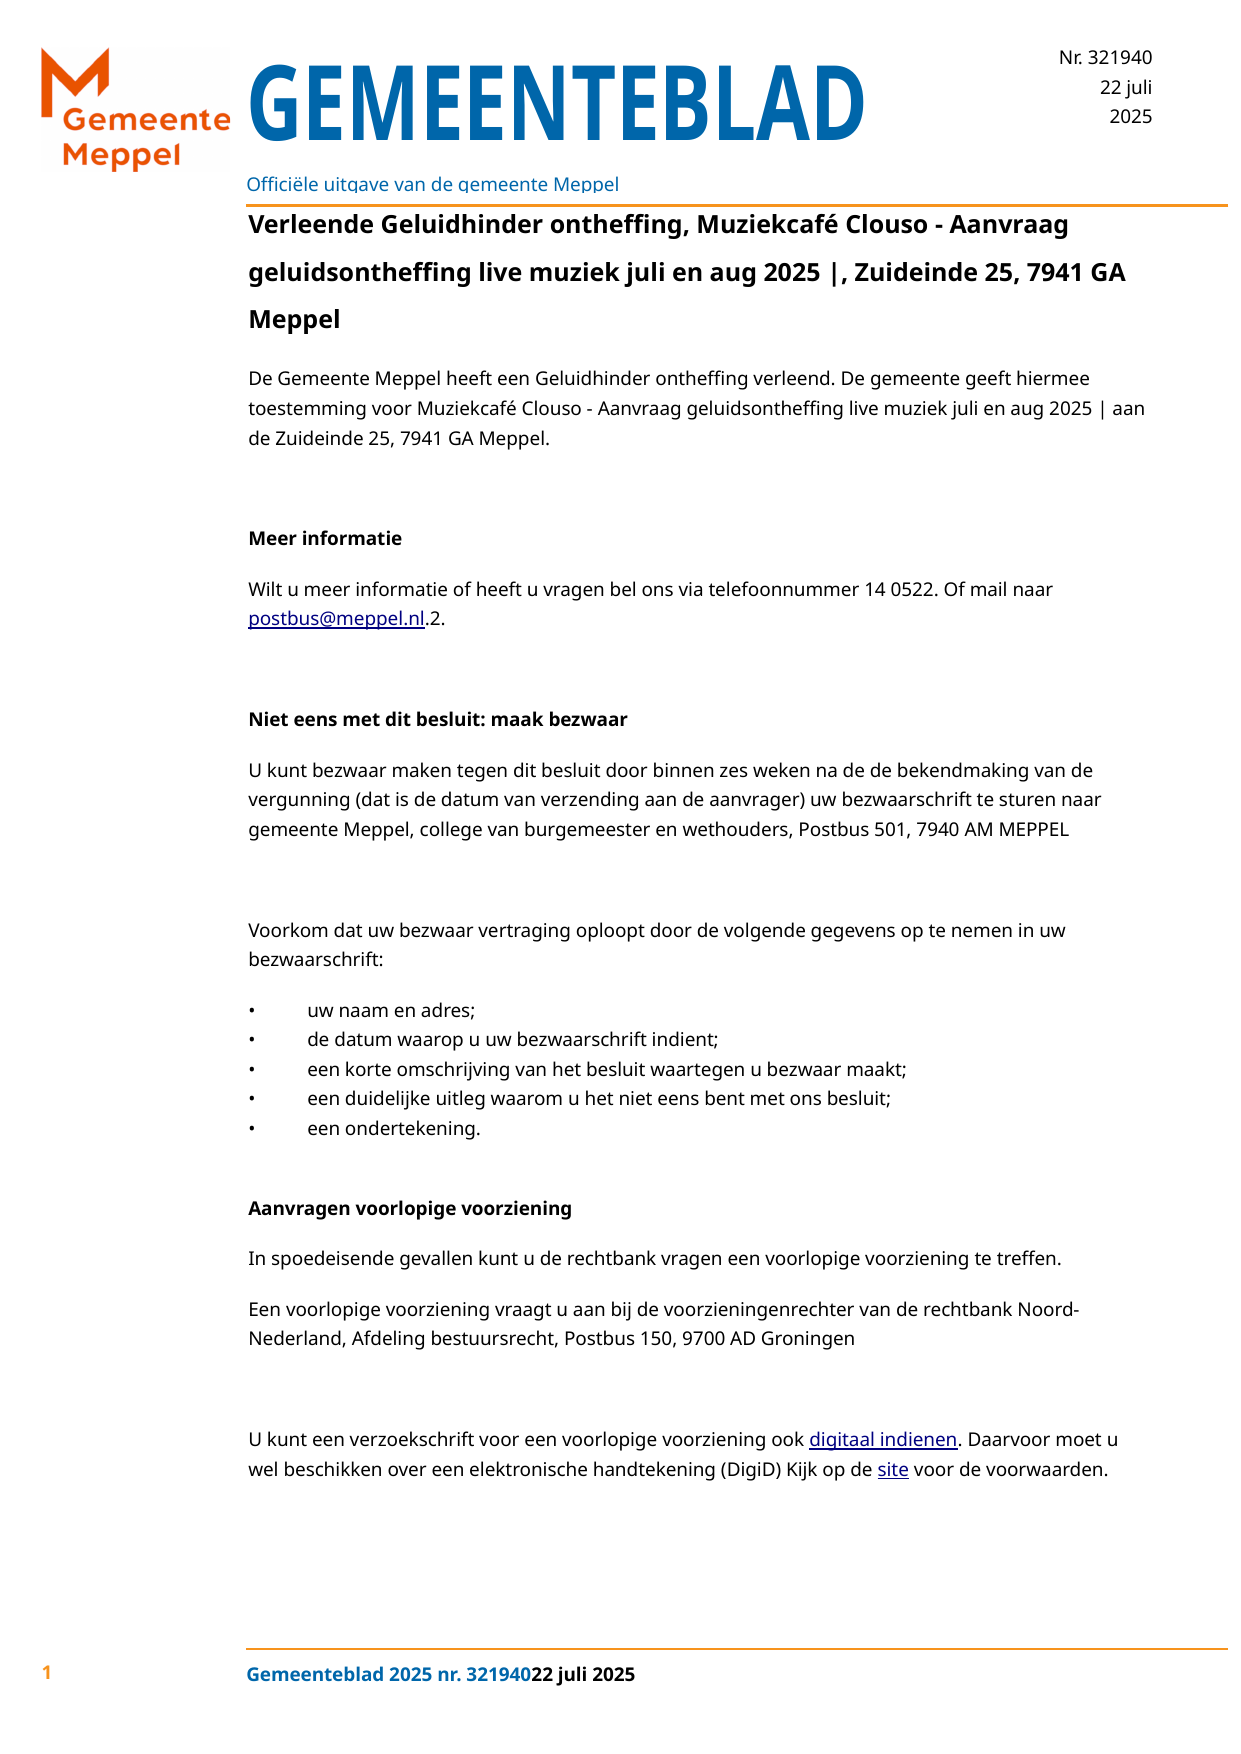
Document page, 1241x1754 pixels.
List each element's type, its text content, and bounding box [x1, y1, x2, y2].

text Aanvragen voorlopige voorziening [248, 1195, 1152, 1221]
text U kunt bezwaar maken tegen dit besluit door binnen zes weken na de de bekendmaking van de vergunning (dat is de datum van verzending aan de aanvrager) uw bezwaarschrift te sturen naar gemeente Meppel, college van burgemeester en wethouders, Postbus 501, 7940 AM MEPPEL [248, 757, 1152, 842]
text Meer informatie [248, 526, 1152, 551]
picture [41, 47, 231, 172]
text In spoedeisende gevallen kunt u de rechtbank vragen een voorlopige voorziening te treffen. [248, 1246, 1152, 1271]
list een duidelijke uitleg waarom u het niet eens bent met ons besluit; [248, 1086, 1152, 1111]
list de datum waarop u uw bezwaarschrift indient; [248, 1026, 1152, 1052]
text Niet eens met dit besluit: maak bezwaar [248, 706, 1152, 732]
text Verleende Geluidhinder ontheffing, Muziekcafé Clouso - Aanvraag geluidsontheffing live muziek juli en aug 2025 |, Zuideinde 25, 7941 GA Meppel [248, 207, 1152, 336]
text U kunt een verzoekschrift voor een voorlopige voorziening ook digitaal indienen. Daarvoor moet u wel beschikken over een elektronische handtekening (DigiD) Kijk op de site voor de voorwaarden. [248, 1426, 1152, 1482]
list een ondertekening. [248, 1115, 1152, 1141]
list uw naam en adres; [248, 997, 1152, 1022]
text Wilt u meer informatie of heeft u vragen bel ons via telefoonnummer 14 0522. Of mail naar postbus@meppel.nl.2. [248, 576, 1152, 631]
list een korte omschrijving van het besluit waartegen u bezwaar maakt; [248, 1056, 1152, 1082]
text Voorkom dat uw bezwaar vertraging oploopt door de volgende gegevens op te nemen in uw bezwaarschrift: [248, 917, 1152, 972]
text De Gemeente Meppel heeft een Geluidhinder ontheffing verleend. De gemeente geeft hiermee toestemming voor Muziekcafé Clouso - Aanvraag geluidsontheffing live muziek juli en aug 2025 | aan de Zuideinde 25, 7941 GA Meppel. [248, 366, 1152, 450]
text Een voorlopige voorziening vraagt u aan bij de voorzieningenrechter van de rechtbank Noord-Nederland, Afdeling bestuursrecht, Postbus 150, 9700 AD Groningen [248, 1296, 1152, 1351]
